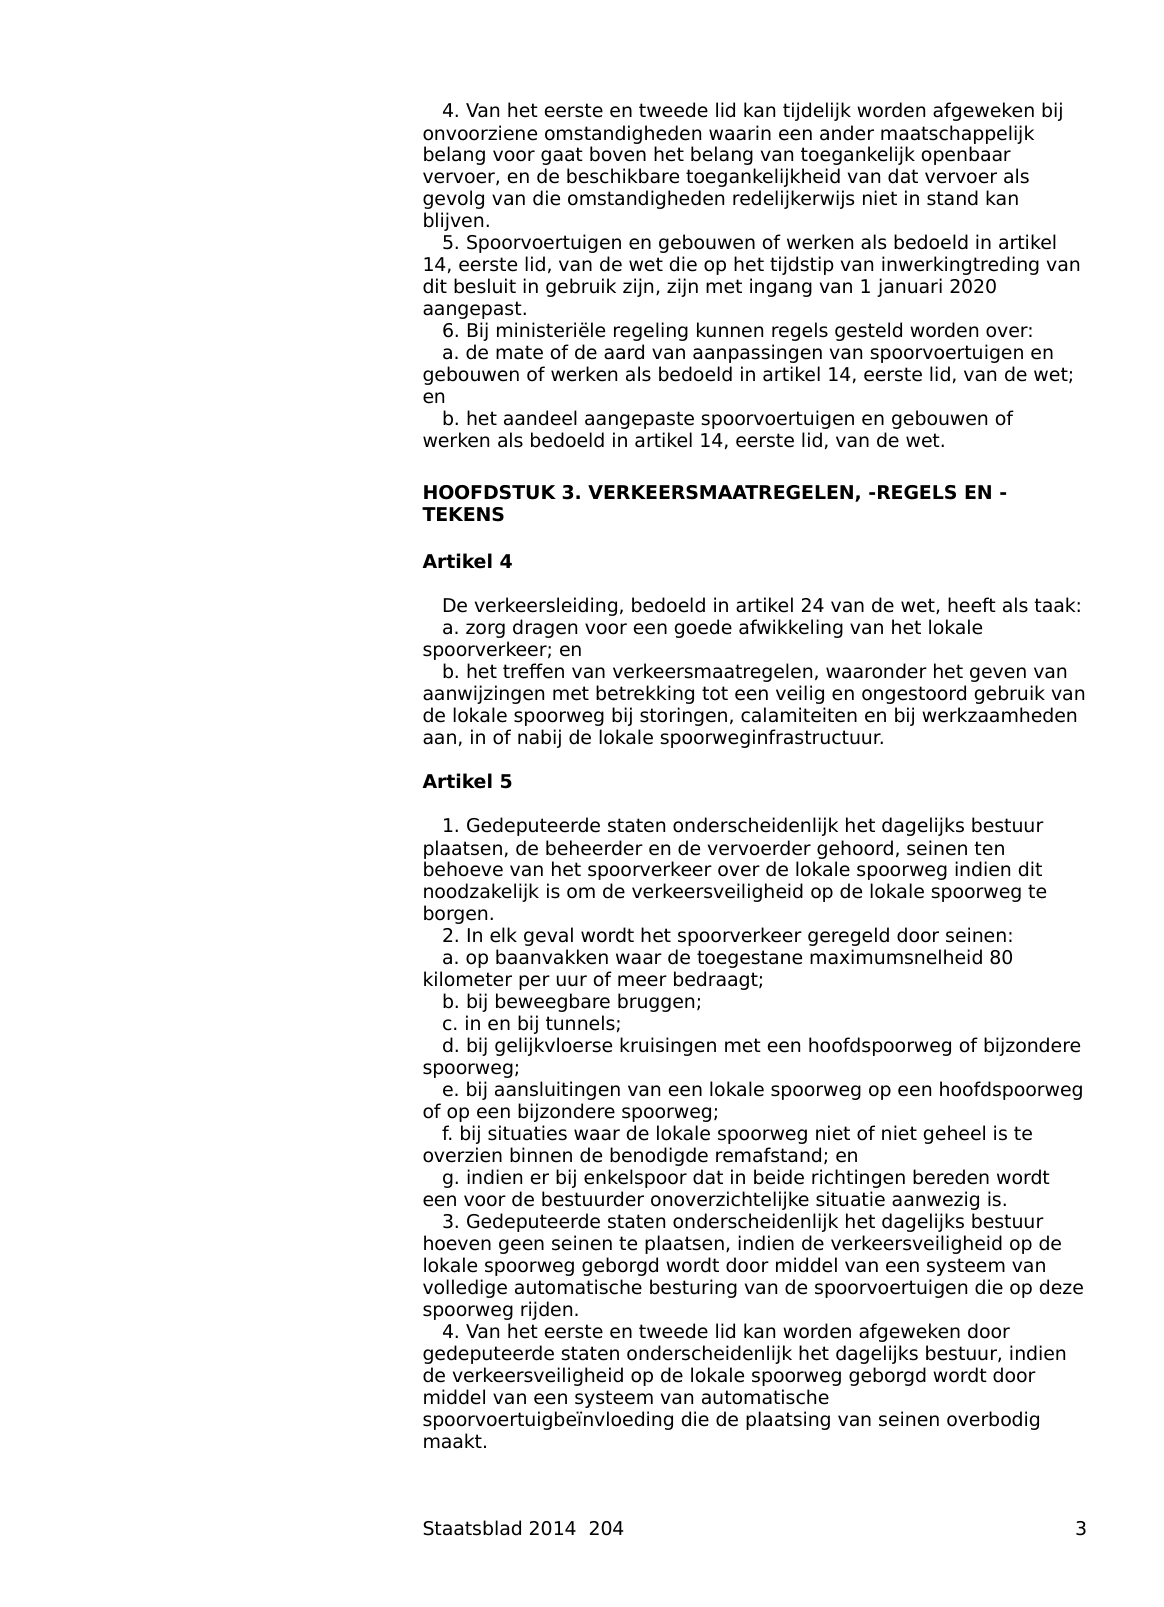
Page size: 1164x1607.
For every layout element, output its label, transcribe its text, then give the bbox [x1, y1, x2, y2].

text b. bij beweegbare bruggen; [422, 991, 1087, 1013]
subtitle HOOFDSTUK 3. VERKEERSMAATREGELEN, -REGELS EN -TEKENS [422, 482, 1087, 526]
text a. zorg dragen voor een goede afwikkeling van het lokale spoorverkeer; en [422, 617, 1087, 661]
subtitle Artikel 5 [422, 771, 1087, 793]
text 4. Van het eerste en tweede lid kan tijdelijk worden afgeweken bij onvoorziene omstandigheden waarin een ander maatschappelijk belang voor gaat boven het belang van toegankelijk openbaar vervoer, en de beschikbare toegankelijkheid van dat vervoer als gevolg van die omstandigheden redelijkerwijs niet in stand kan blijven. [422, 100, 1087, 232]
text 6. Bij ministeriële regeling kunnen regels gesteld worden over: [422, 320, 1087, 342]
text b. het aandeel aangepaste spoorvoertuigen en gebouwen of werken als bedoeld in artikel 14, eerste lid, van de wet. [422, 408, 1087, 452]
text a. de mate of de aard van aanpassingen van spoorvoertuigen en gebouwen of werken als bedoeld in artikel 14, eerste lid, van de wet; en [422, 342, 1087, 408]
text e. bij aansluitingen van een lokale spoorweg op een hoofdspoorweg of op een bijzondere spoorweg; [422, 1079, 1087, 1123]
text 1. Gedeputeerde staten onderscheidenlijk het dagelijks bestuur plaatsen, de beheerder en de vervoerder gehoord, seinen ten behoeve van het spoorverkeer over de lokale spoorweg indien dit noodzakelijk is om de verkeersveiligheid op de lokale spoorweg te borgen. [422, 815, 1087, 925]
text 5. Spoorvoertuigen en gebouwen of werken als bedoeld in artikel 14, eerste lid, van de wet die op het tijdstip van inwerkingtreding van dit besluit in gebruik zijn, zijn met ingang van 1 januari 2020 aangepast. [422, 232, 1087, 320]
text 2. In elk geval wordt het spoorverkeer geregeld door seinen: [422, 925, 1087, 947]
text b. het treffen van verkeersmaatregelen, waaronder het geven van aanwijzingen met betrekking tot een veilig en ongestoord gebruik van de lokale spoorweg bij storingen, calamiteiten en bij werkzaamheden aan, in of nabij de lokale spoorweginfrastructuur. [422, 661, 1087, 749]
text 3. Gedeputeerde staten onderscheidenlijk het dagelijks bestuur hoeven geen seinen te plaatsen, indien de verkeersveiligheid op de lokale spoorweg geborgd wordt door middel van een systeem van volledige automatische besturing van de spoorvoertuigen die op deze spoorweg rijden. [422, 1211, 1087, 1321]
text De verkeersleiding, bedoeld in artikel 24 van de wet, heeft als taak: [422, 595, 1087, 617]
text d. bij gelijkvloerse kruisingen met een hoofdspoorweg of bijzondere spoorweg; [422, 1035, 1087, 1079]
text 4. Van het eerste en tweede lid kan worden afgeweken door gedeputeerde staten onderscheidenlijk het dagelijks bestuur, indien de verkeersveiligheid op de lokale spoorweg geborgd wordt door middel van een systeem van automatische spoorvoertuigbeïnvloeding die de plaatsing van seinen overbodig maakt. [422, 1321, 1087, 1453]
text a. op baanvakken waar de toegestane maximumsnelheid 80 kilometer per uur of meer bedraagt; [422, 947, 1087, 991]
text c. in en bij tunnels; [422, 1013, 1087, 1035]
text g. indien er bij enkelspoor dat in beide richtingen bereden wordt een voor de bestuurder onoverzichtelijke situatie aanwezig is. [422, 1167, 1087, 1211]
text f. bij situaties waar de lokale spoorweg niet of niet geheel is te overzien binnen de benodigde remafstand; en [422, 1123, 1087, 1167]
subtitle Artikel 4 [422, 551, 1087, 573]
